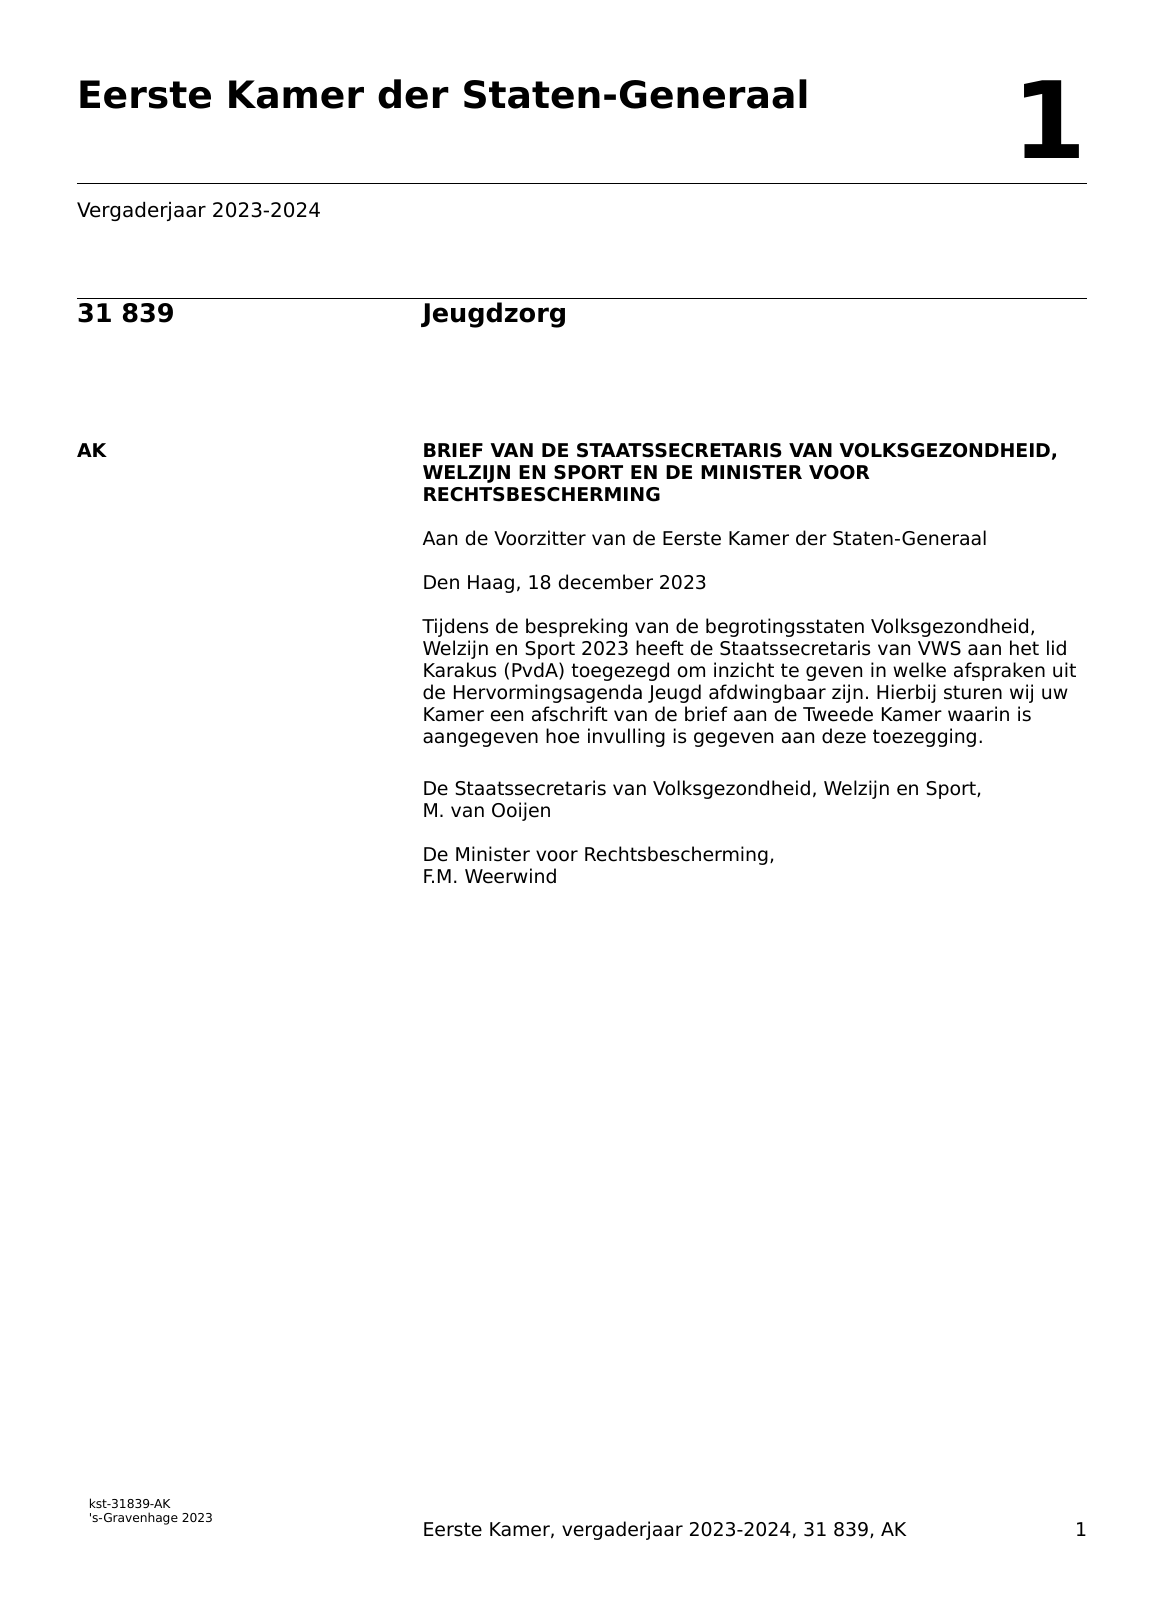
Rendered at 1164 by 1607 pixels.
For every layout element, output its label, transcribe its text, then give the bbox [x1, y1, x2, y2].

table_header 1 [886, 59, 1087, 183]
subtitle AK BRIEF VAN DE STAATSSECRETARIS VAN VOLKSGEZONDHEID, WELZIJN EN SPORT EN DE MINISTER VOOR RECHTSBESCHERMING [77, 440, 1087, 506]
text kst-31839-AK [88, 1497, 323, 1511]
table_cell Vergaderjaar 2023-2024 [77, 184, 1087, 298]
text De Minister voor Rechtsbescherming, F.M. Weerwind [422, 844, 1087, 888]
subtitle 31 839 Jeugdzorg [77, 299, 1087, 329]
text Den Haag, 18 december 2023 [422, 572, 1087, 594]
text Tijdens de bespreking van de begrotingsstaten Volksgezondheid, Welzijn en Sport 2023 heeft de Staatssecretaris van VWS aan het lid Karakus (PvdA) toegezegd om inzicht te geven in welke afspraken uit de Hervormingsagenda Jeugd afdwingbaar zijn. Hierbij sturen wij uw Kamer een afschrift van de brief aan de Tweede Kamer waarin is aangegeven hoe invulling is gegeven aan deze toezegging. [422, 616, 1087, 748]
text De Staatssecretaris van Volksgezondheid, Welzijn en Sport, M. van Ooijen [422, 778, 1087, 822]
text 's-Gravenhage 2023 [88, 1511, 323, 1525]
table_header Eerste Kamer der Staten-Generaal [77, 59, 886, 183]
text Aan de Voorzitter van de Eerste Kamer der Staten-Generaal [422, 528, 1087, 550]
